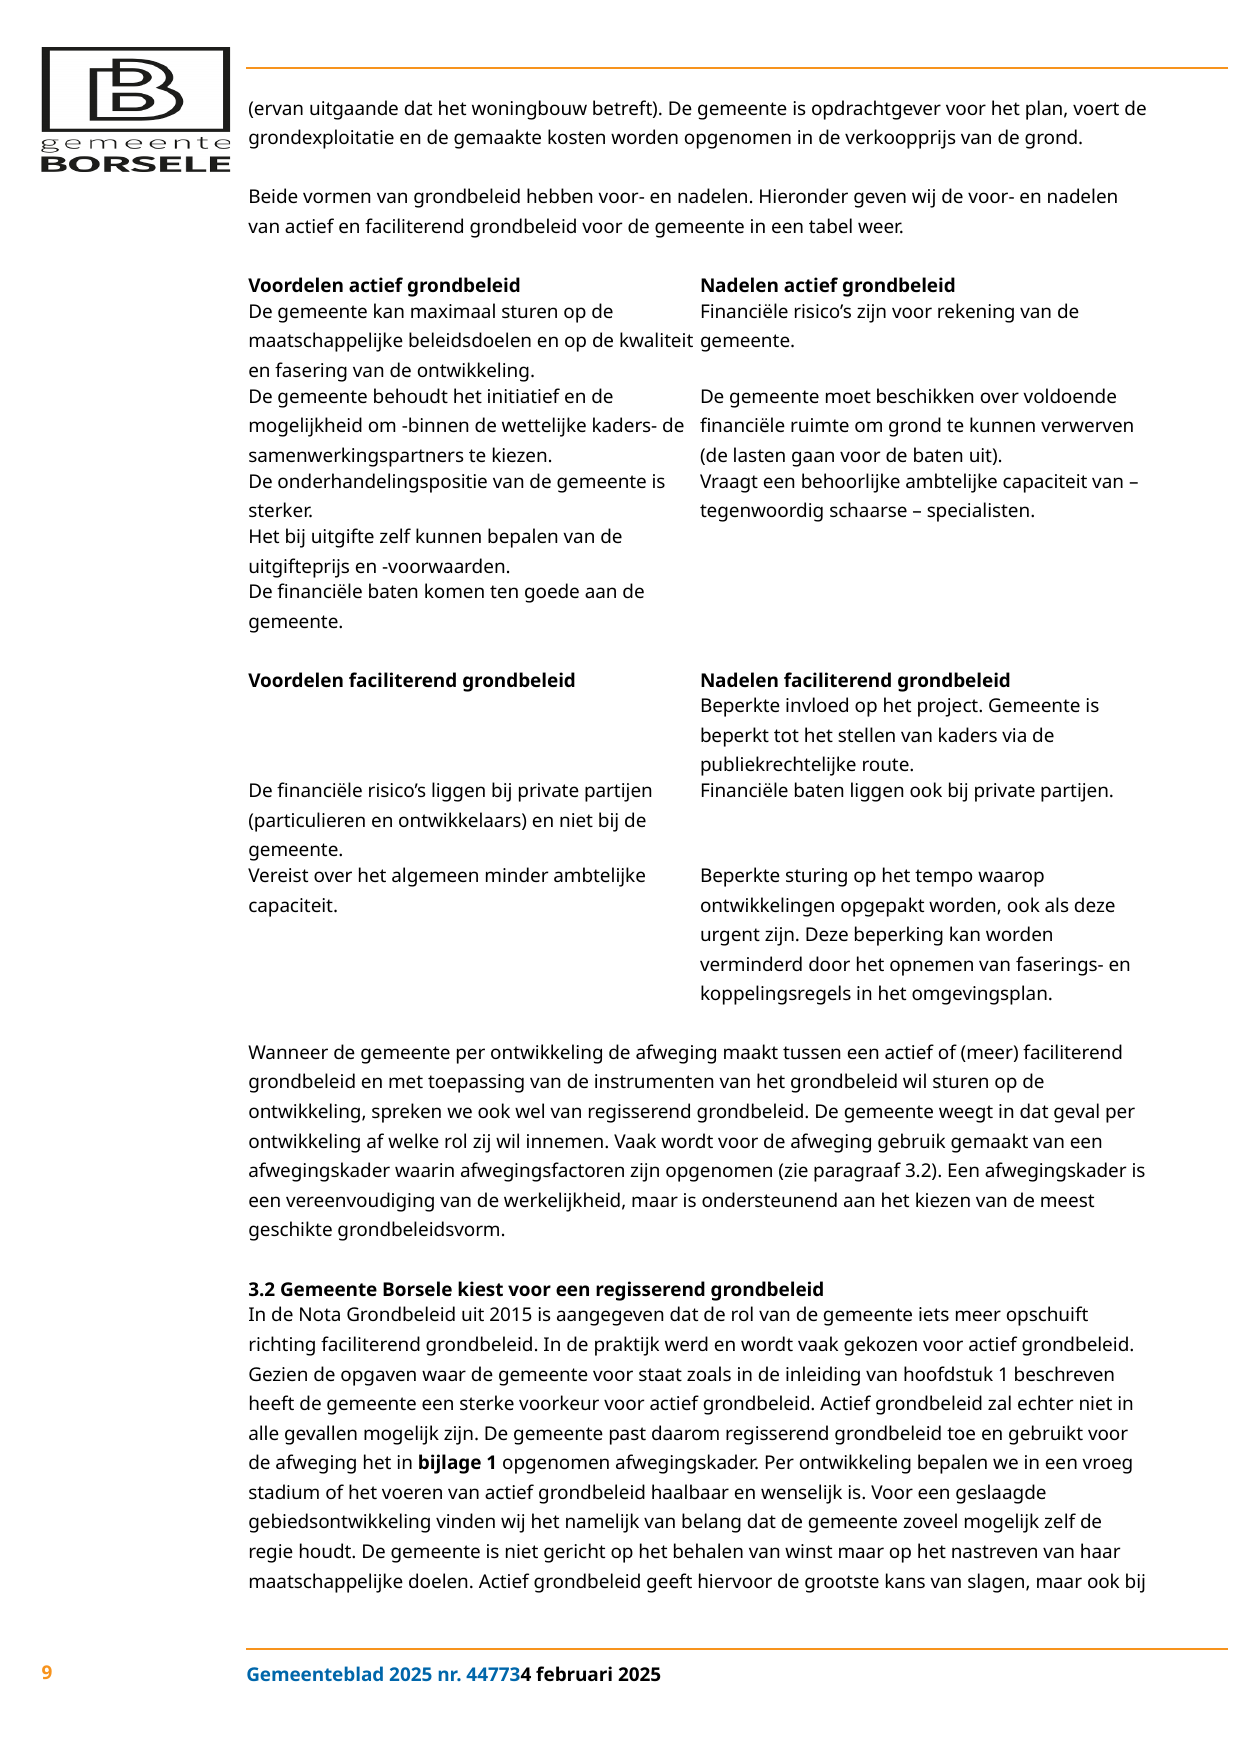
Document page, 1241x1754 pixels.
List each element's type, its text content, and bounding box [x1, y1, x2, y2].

table_cell [700, 579, 1152, 634]
text Beide vormen van grondbeleid hebben voor- en nadelen. Hieronder geven wij de voor- en nadelen van actief en faciliterend grondbeleid voor de gemeente in een tabel weer. [248, 183, 1152, 239]
table_cell [248, 693, 700, 777]
text 3.2 Gemeente Borsele kiest voor een regisserend grondbeleid [248, 1276, 1152, 1302]
table_header Nadelen faciliterend grondbeleid [700, 667, 1152, 692]
table_cell De gemeente behoudt het initiatief en de mogelijkheid om -binnen de wettelijke kaders- de samenwerkingspartners te kiezen. [248, 383, 700, 468]
text Wanneer de gemeente per ontwikkeling de afweging maakt tussen een actief of (meer) faciliterend grondbeleid en met toepassing van de instrumenten van het grondbeleid wil sturen op de ontwikkeling, spreken we ook wel van regisserend grondbeleid. De gemeente weegt in dat geval per ontwikkeling af welke rol zij wil innemen. Vaak wordt voor de afweging gebruik gemaakt van een afwegingskader waarin afwegingsfactoren zijn opgenomen (zie paragraaf 3.2). Een afwegingskader is een vereenvoudiging van de werkelijkheid, maar is ondersteunend aan het kiezen van de meest geschikte grondbeleidsvorm. [248, 1039, 1152, 1242]
table_cell De financiële risico’s liggen bij private partijen (particulieren en ontwikkelaars) en niet bij de gemeente. [248, 778, 700, 862]
table_cell Vraagt een behoorlijke ambtelijke capaciteit van – tegenwoordig schaarse – specialisten. [700, 468, 1152, 523]
table_header Voordelen actief grondbeleid [248, 273, 700, 298]
table_cell Beperkte invloed op het project. Gemeente is beperkt tot het stellen van kaders via de publiekrechtelijke route. [700, 693, 1152, 777]
text In de Nota Grondbeleid uit 2015 is aangegeven dat de rol van de gemeente iets meer opschuift richting faciliterend grondbeleid. In de praktijk werd en wordt vaak gekozen voor actief grondbeleid. Gezien de opgaven waar de gemeente voor staat zoals in de inleiding van hoofdstuk 1 beschreven heeft de gemeente een sterke voorkeur voor actief grondbeleid. Actief grondbeleid zal echter niet in alle gevallen mogelijk zijn. De gemeente past daarom regisserend grondbeleid toe en gebruikt voor de afweging het in bijlage 1 opgenomen afwegingskader. Per ontwikkeling bepalen we in een vroeg stadium of het voeren van actief grondbeleid haalbaar en wenselijk is. Voor een geslaagde gebiedsontwikkeling vinden wij het namelijk van belang dat de gemeente zoveel mogelijk zelf de regie houdt. De gemeente is niet gericht op het behalen van winst maar op het nastreven van haar maatschappelijke doelen. Actief grondbeleid geeft hiervoor de grootste kans van slagen, maar ook bij [248, 1302, 1152, 1593]
table_cell Beperkte sturing op het tempo waarop ontwikkelingen opgepakt worden, ook als deze urgent zijn. Deze beperking kan worden verminderd door het opnemen van faserings- en koppelingsregels in het omgevingsplan. [700, 862, 1152, 1006]
table_cell De gemeente moet beschikken over voldoende financiële ruimte om grond te kunnen verwerven (de lasten gaan voor de baten uit). [700, 383, 1152, 468]
table_cell [700, 523, 1152, 578]
table_cell Vereist over het algemeen minder ambtelijke capaciteit. [248, 862, 700, 1006]
table_header Nadelen actief grondbeleid [700, 273, 1152, 298]
table_cell De financiële baten komen ten goede aan de gemeente. [248, 579, 700, 634]
picture [41, 47, 231, 172]
table_header Voordelen faciliterend grondbeleid [248, 667, 700, 692]
text (ervan uitgaande dat het woningbouw betreft). De gemeente is opdrachtgever voor het plan, voert de grondexploitatie en de gemaakte kosten worden opgenomen in de verkoopprijs van de grond. [248, 95, 1152, 150]
table_cell Financiële risico’s zijn voor rekening van de gemeente. [700, 298, 1152, 383]
table_cell Financiële baten liggen ook bij private partijen. [700, 778, 1152, 862]
table_cell De onderhandelingspositie van de gemeente is sterker. [248, 468, 700, 523]
table_cell Het bij uitgifte zelf kunnen bepalen van de uitgifteprijs en -voorwaarden. [248, 523, 700, 578]
table_cell De gemeente kan maximaal sturen op de maatschappelijke beleidsdoelen en op de kwaliteit en fasering van de ontwikkeling. [248, 298, 700, 383]
